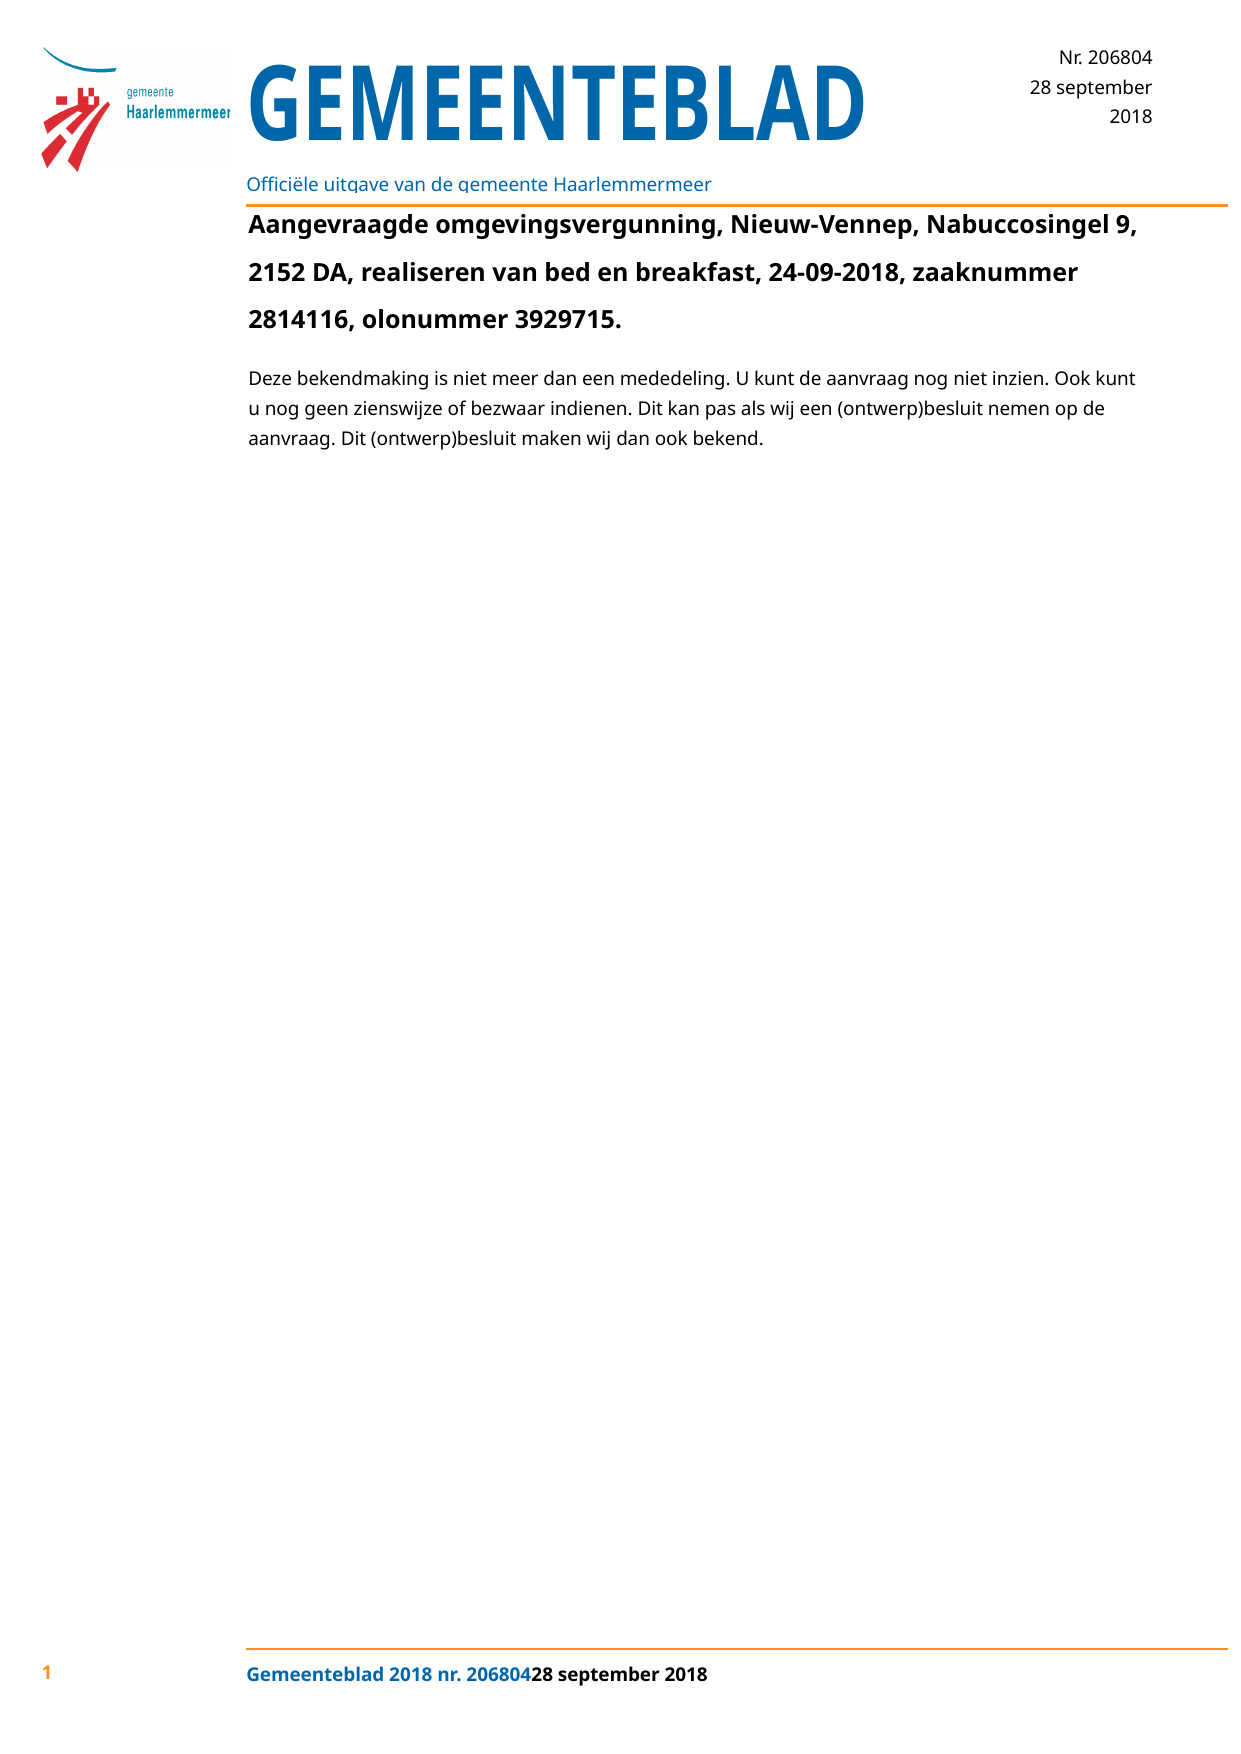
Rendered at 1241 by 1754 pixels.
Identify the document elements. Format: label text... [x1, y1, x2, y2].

text Deze bekendmaking is niet meer dan een mededeling. U kunt de aanvraag nog niet inzien. Ook kunt u nog geen zienswijze of bezwaar indienen. Dit kan pas als wij een (ontwerp)besluit nemen op de aanvraag. Dit (ontwerp)besluit maken wij dan ook bekend. [248, 366, 1152, 450]
text Aangevraagde omgevingsvergunning, Nieuw-Vennep, Nabuccosingel 9, 2152 DA, realiseren van bed en breakfast, 24-09-2018, zaaknummer 2814116, olonummer 3929715. [248, 207, 1152, 336]
picture [41, 47, 231, 172]
